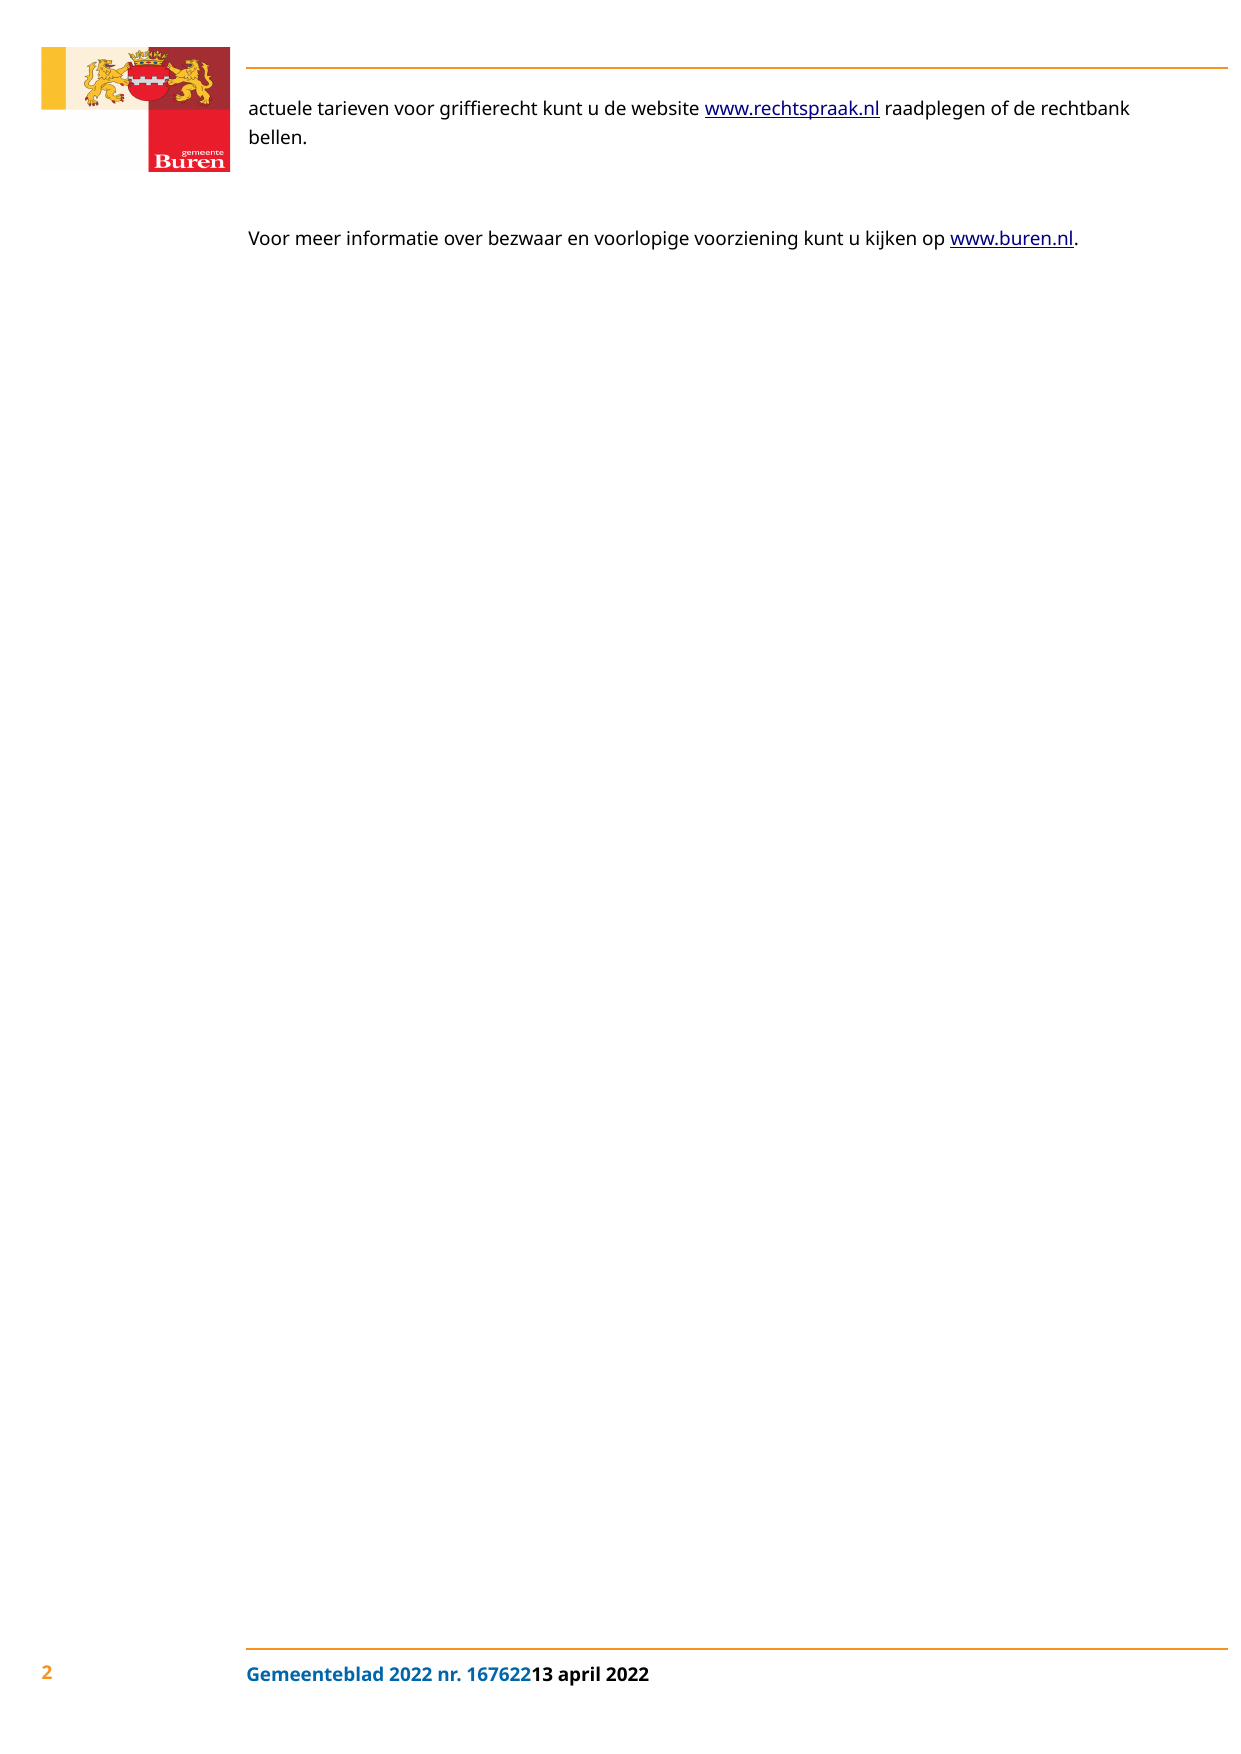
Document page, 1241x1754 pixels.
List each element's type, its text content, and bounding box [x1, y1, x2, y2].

text Voor meer informatie over bezwaar en voorlopige voorziening kunt u kijken op www.buren.nl. [248, 225, 1152, 251]
picture [41, 47, 231, 172]
text actuele tarieven voor griffierecht kunt u de website www.rechtspraak.nl raadplegen of de rechtbank bellen. [248, 95, 1152, 150]
